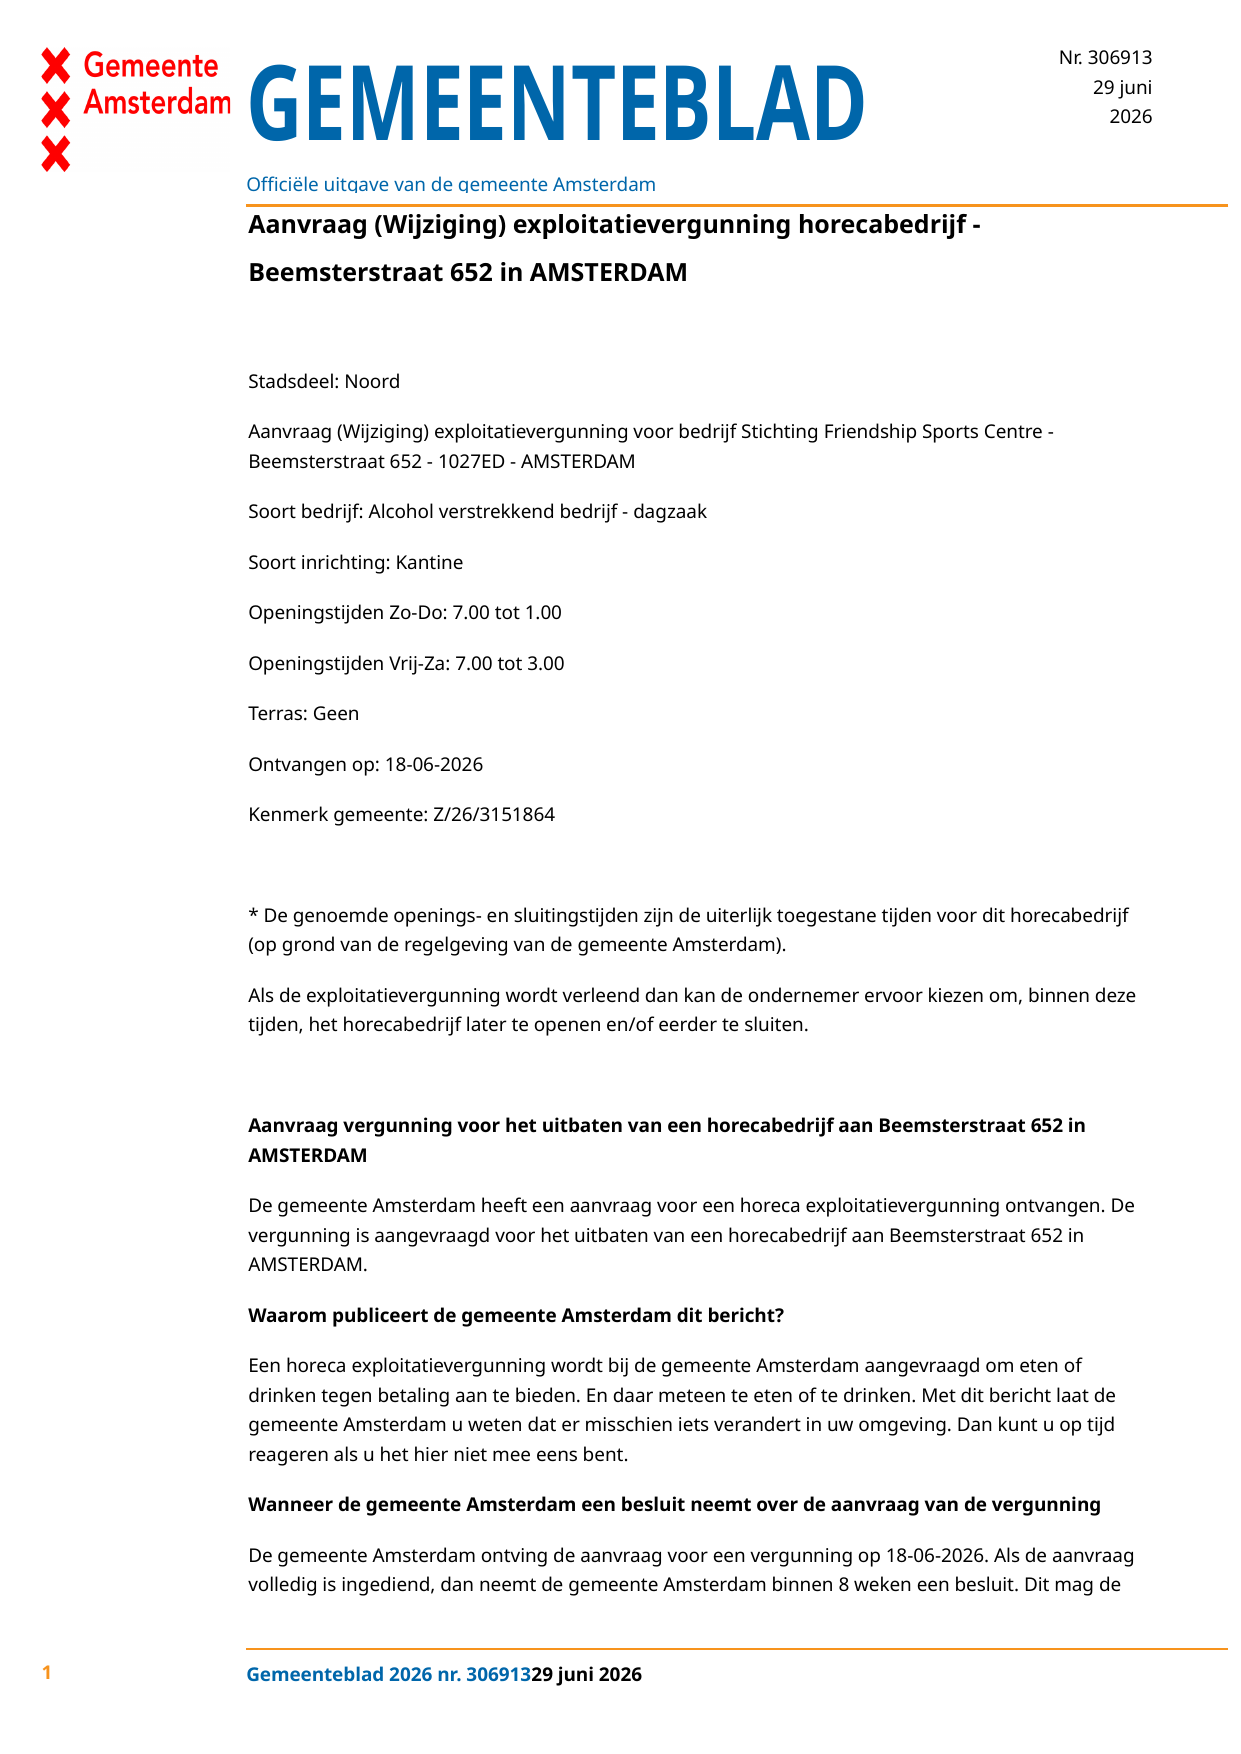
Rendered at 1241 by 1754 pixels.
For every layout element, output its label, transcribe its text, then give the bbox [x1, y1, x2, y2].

text Soort bedrijf: Alcohol verstrekkend bedrijf - dagzaak [248, 499, 1152, 524]
text Kenmerk gemeente: Z/26/3151864 [248, 801, 1152, 827]
text Ontvangen op: 18-06-2026 [248, 751, 1152, 777]
text Een horeca exploitatievergunning wordt bij de gemeente Amsterdam aangevraagd om eten of drinken tegen betaling aan te bieden. En daar meteen te eten of te drinken. Met dit bericht laat de gemeente Amsterdam u weten dat er misschien iets verandert in uw omgeving. Dan kunt u op tijd reageren als u het hier niet mee eens bent. [248, 1352, 1152, 1467]
text Aanvraag (Wijziging) exploitatievergunning voor bedrijf Stichting Friendship Sports Centre - Beemsterstraat 652 - 1027ED - AMSTERDAM [248, 419, 1152, 474]
text Terras: Geen [248, 700, 1152, 726]
text * De genoemde openings- en sluitingstijden zijn de uiterlijk toegestane tijden voor dit horecabedrijf (op grond van de regelgeving van de gemeente Amsterdam). [248, 902, 1152, 957]
picture [41, 47, 231, 172]
text Als de exploitatievergunning wordt verleend dan kan de ondernemer ervoor kiezen om, binnen deze tijden, het horecabedrijf later te openen en/of eerder te sluiten. [248, 982, 1152, 1037]
text Soort inrichting: Kantine [248, 549, 1152, 575]
text De gemeente Amsterdam heeft een aanvraag voor een horeca exploitatievergunning ontvangen. De vergunning is aangevraagd voor het uitbaten van een horecabedrijf aan Beemsterstraat 652 in AMSTERDAM. [248, 1192, 1152, 1277]
text Waarom publiceert de gemeente Amsterdam dit bericht? [248, 1302, 1152, 1328]
text Openingstijden Vrij-Za: 7.00 tot 3.00 [248, 650, 1152, 676]
text Wanneer de gemeente Amsterdam een besluit neemt over de aanvraag van de vergunning [248, 1492, 1152, 1517]
text De gemeente Amsterdam ontving de aanvraag voor een vergunning op 18-06-2026. Als de aanvraag volledig is ingediend, dan neemt de gemeente Amsterdam binnen 8 weken een besluit. Dit mag de [248, 1542, 1152, 1597]
text Openingstijden Zo-Do: 7.00 tot 1.00 [248, 599, 1152, 625]
text Aanvraag vergunning voor het uitbaten van een horecabedrijf aan Beemsterstraat 652 in AMSTERDAM [248, 1112, 1152, 1168]
text Aanvraag (Wijziging) exploitatievergunning horecabedrijf - Beemsterstraat 652 in AMSTERDAM [248, 207, 1152, 288]
text Stadsdeel: Noord [248, 368, 1152, 394]
